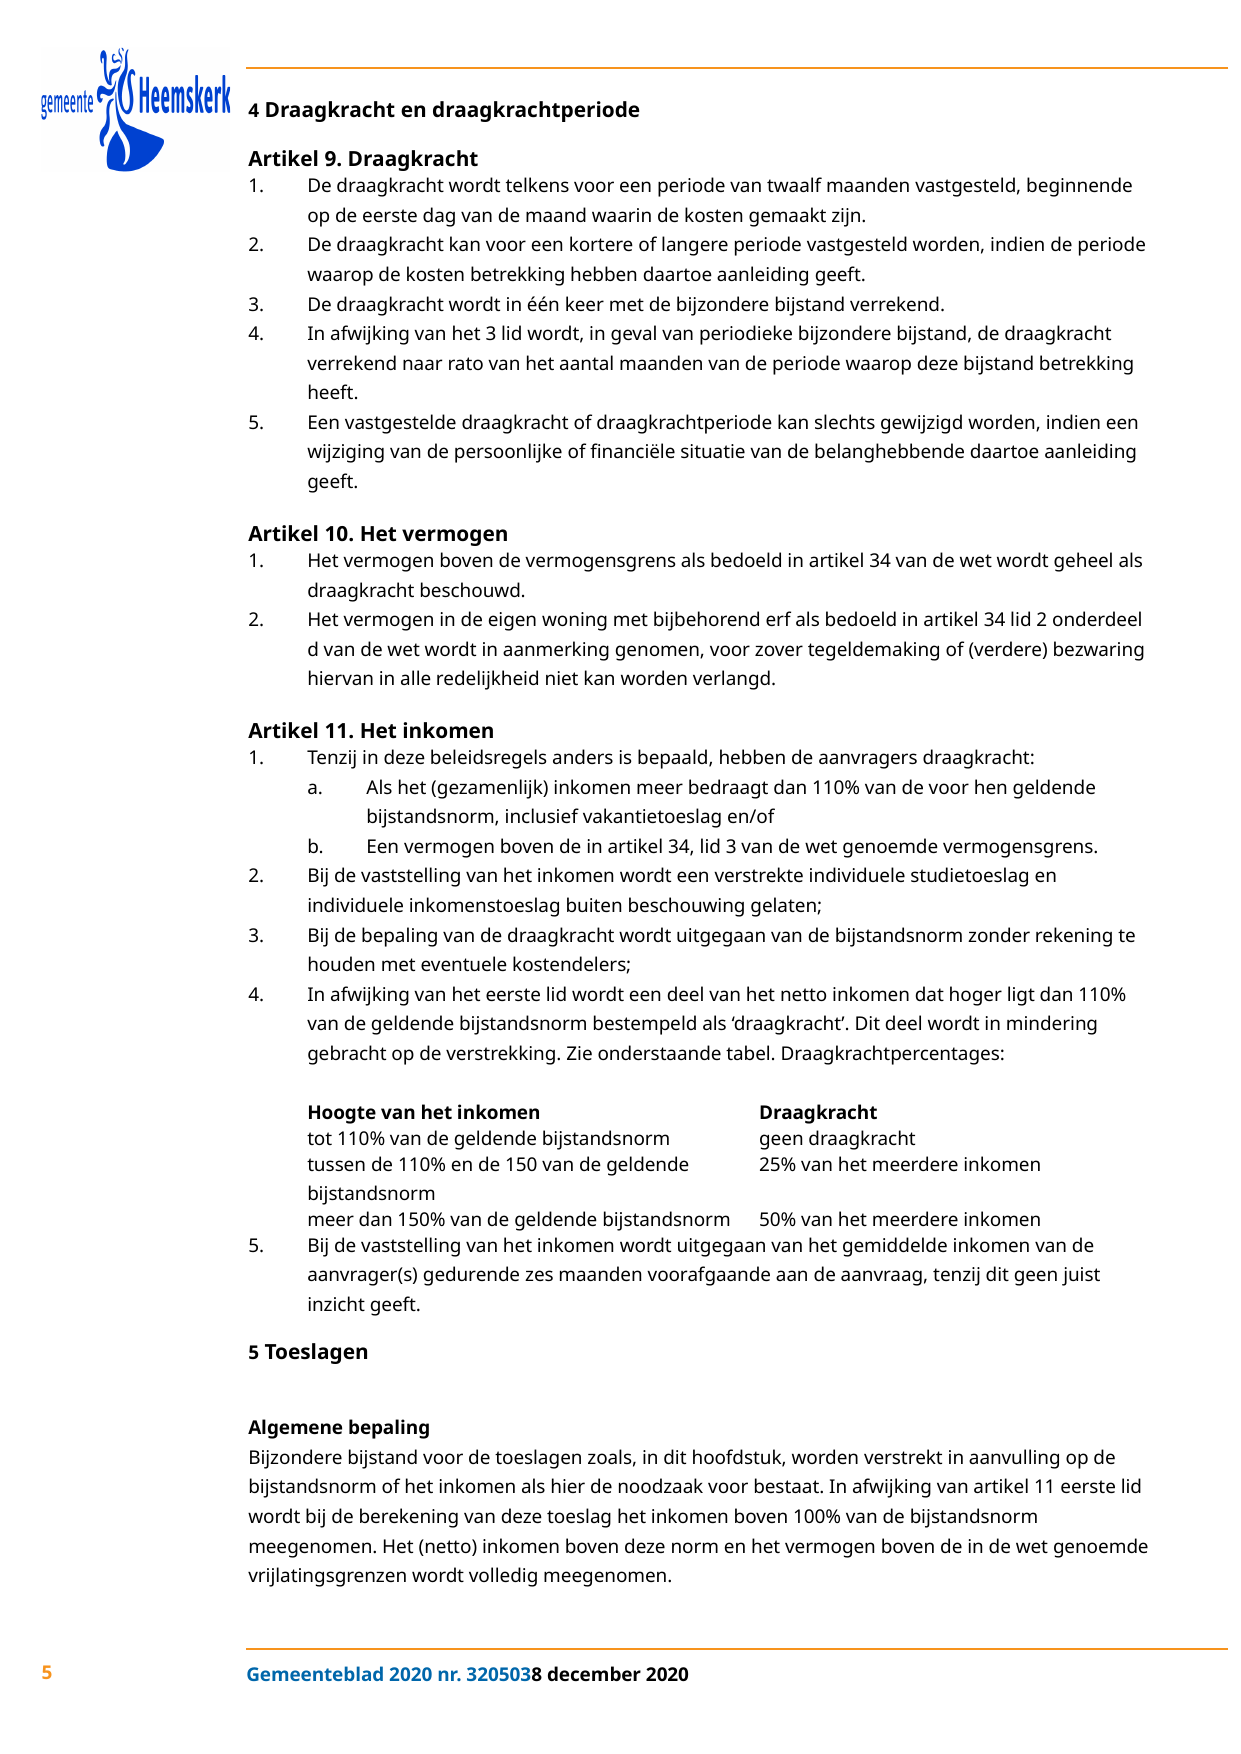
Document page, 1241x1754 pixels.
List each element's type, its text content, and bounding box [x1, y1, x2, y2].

list Bij de bepaling van de draagkracht wordt uitgegaan van de bijstandsnorm zonder rekening te houden met eventuele kostendelers; [248, 922, 1152, 977]
text Algemene bepaling [248, 1414, 1152, 1440]
text Bijzondere bijstand voor de toeslagen zoals, in dit hoofdstuk, worden verstrekt in aanvulling op de bijstandsnorm of het inkomen als hier de noodzaak voor bestaat. In afwijking van artikel 11 eerste lid wordt bij de berekening van deze toeslag het inkomen boven 100% van de bijstandsnorm meegenomen. Het (netto) inkomen boven deze norm en het vermogen boven de in de wet genoemde vrijlatingsgrenzen wordt volledig meegenomen. [248, 1444, 1152, 1588]
table_cell 50% van het meerdere inkomen [759, 1206, 1211, 1232]
table_header Hoogte van het inkomen [307, 1100, 759, 1125]
list Een vastgestelde draagkracht of draagkrachtperiode kan slechts gewijzigd worden, indien een wijziging van de persoonlijke of financiële situatie van de belanghebbende daartoe aanleiding geeft. [248, 409, 1152, 494]
text Artikel 10. Het vermogen [248, 519, 1152, 547]
table_header Draagkracht [759, 1100, 1211, 1125]
list In afwijking van het 3 lid wordt, in geval van periodieke bijzondere bijstand, de draagkracht verrekend naar rato van het aantal maanden van de periode waarop deze bijstand betrekking heeft. [248, 320, 1152, 405]
list De draagkracht kan voor een kortere of langere periode vastgesteld worden, indien de periode waarop de kosten betrekking hebben daartoe aanleiding geeft. [248, 232, 1152, 287]
table_cell geen draagkracht [759, 1125, 1211, 1151]
list De draagkracht wordt in één keer met de bijzondere bijstand verrekend. [248, 291, 1152, 317]
table_cell tussen de 110% en de 150 van de geldende bijstandsnorm [307, 1151, 759, 1206]
text 4 Draagkracht en draagkrachtperiode [248, 95, 1152, 123]
table_cell 25% van het meerdere inkomen [759, 1151, 1211, 1206]
text 5 Toeslagen [248, 1337, 1152, 1365]
list De draagkracht wordt telkens voor een periode van twaalf maanden vastgesteld, beginnende op de eerste dag van de maand waarin de kosten gemaakt zijn. [248, 172, 1152, 228]
list Het vermogen boven de vermogensgrens als bedoeld in artikel 34 van de wet wordt geheel als draagkracht beschouwd. [248, 547, 1152, 602]
picture [41, 47, 231, 172]
list Bij de vaststelling van het inkomen wordt een verstrekte individuele studietoeslag en individuele inkomenstoeslag buiten beschouwing gelaten; [248, 863, 1152, 918]
list Als het (gezamenlijk) inkomen meer bedraagt dan 110% van de voor hen geldende bijstandsnorm, inclusief vakantietoeslag en/of [307, 774, 1152, 829]
text Artikel 11. Het inkomen [248, 716, 1152, 744]
table_cell tot 110% van de geldende bijstandsnorm [307, 1125, 759, 1151]
table_cell meer dan 150% van de geldende bijstandsnorm [307, 1206, 759, 1232]
list Tenzij in deze beleidsregels anders is bepaald, hebben de aanvragers draagkracht: [248, 744, 1152, 770]
list In afwijking van het eerste lid wordt een deel van het netto inkomen dat hoger ligt dan 110% van de geldende bijstandsnorm bestempeld als ‘draagkracht’. Dit deel wordt in mindering gebracht op de verstrekking. Zie onderstaande tabel. Draagkrachtpercentages: [248, 981, 1152, 1066]
list Een vermogen boven de in artikel 34, lid 3 van de wet genoemde vermogensgrens. [307, 833, 1152, 859]
text Artikel 9. Draagkracht [248, 144, 1152, 172]
list Het vermogen in de eigen woning met bijbehorend erf als bedoeld in artikel 34 lid 2 onderdeel d van de wet wordt in aanmerking genomen, voor zover tegeldemaking of (verdere) bezwaring hiervan in alle redelijkheid niet kan worden verlangd. [248, 606, 1152, 691]
list Bij de vaststelling van het inkomen wordt uitgegaan van het gemiddelde inkomen van de aanvrager(s) gedurende zes maanden voorafgaande aan de aanvraag, tenzij dit geen juist inzicht geeft. [248, 1232, 1152, 1317]
